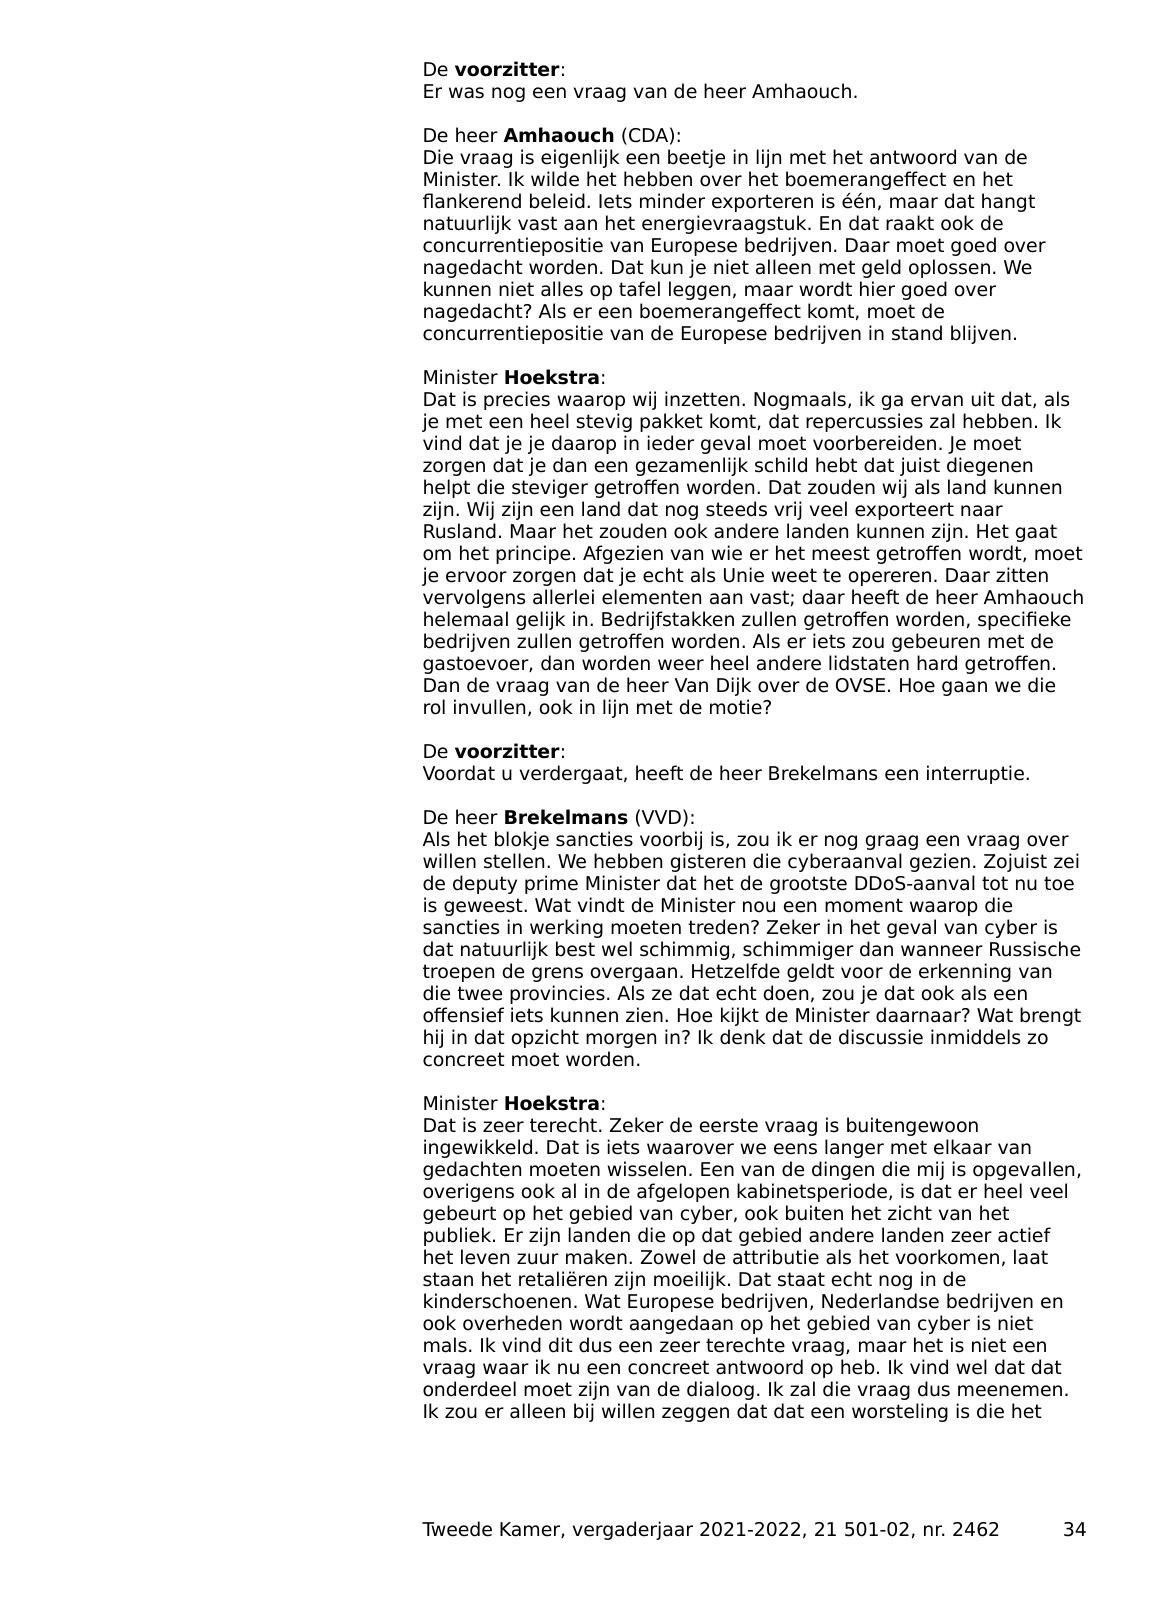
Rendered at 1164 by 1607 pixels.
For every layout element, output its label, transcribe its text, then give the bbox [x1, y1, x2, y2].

text Dat is precies waarop wij inzetten. Nogmaals, ik ga ervan uit dat, als je met een heel stevig pakket komt, dat repercussies zal hebben. Ik vind dat je je daarop in ieder geval moet voorbereiden. Je moet zorgen dat je dan een gezamenlijk schild hebt dat juist diegenen helpt die steviger getroffen worden. Dat zouden wij als land kunnen zijn. Wij zijn een land dat nog steeds vrij veel exporteert naar Rusland. Maar het zouden ook andere landen kunnen zijn. Het gaat om het principe. Afgezien van wie er het meest getroffen wordt, moet je ervoor zorgen dat je echt als Unie weet te opereren. Daar zitten vervolgens allerlei elementen aan vast; daar heeft de heer Amhaouch helemaal gelijk in. Bedrijfstakken zullen getroffen worden, specifieke bedrijven zullen getroffen worden. Als er iets zou gebeuren met de gastoevoer, dan worden weer heel andere lidstaten hard getroffen. [422, 389, 1087, 675]
text Minister Hoekstra: [422, 1093, 1087, 1115]
text De voorzitter: [422, 59, 1087, 81]
text De heer Amhaouch (CDA): [422, 125, 1087, 147]
text Dan de vraag van de heer Van Dijk over de OVSE. Hoe gaan we die rol invullen, ook in lijn met de motie? [422, 675, 1087, 719]
text Er was nog een vraag van de heer Amhaouch. [422, 81, 1087, 103]
text Voordat u verdergaat, heeft de heer Brekelmans een interruptie. [422, 763, 1087, 785]
text De heer Brekelmans (VVD): [422, 807, 1087, 829]
text Minister Hoekstra: [422, 367, 1087, 389]
text Dat is zeer terecht. Zeker de eerste vraag is buitengewoon ingewikkeld. Dat is iets waarover we eens langer met elkaar van gedachten moeten wisselen. Een van de dingen die mij is opgevallen, overigens ook al in de afgelopen kabinetsperiode, is dat er heel veel gebeurt op het gebied van cyber, ook buiten het zicht van het publiek. Er zijn landen die op dat gebied andere landen zeer actief het leven zuur maken. Zowel de attributie als het voorkomen, laat staan het retaliëren zijn moeilijk. Dat staat echt nog in de kinderschoenen. Wat Europese bedrijven, Nederlandse bedrijven en ook overheden wordt aangedaan op het gebied van cyber is niet mals. Ik vind dit dus een zeer terechte vraag, maar het is niet een vraag waar ik nu een concreet antwoord op heb. Ik vind wel dat dat onderdeel moet zijn van de dialoog. Ik zal die vraag dus meenemen. Ik zou er alleen bij willen zeggen dat dat een worsteling is die het [422, 1115, 1087, 1423]
text Als het blokje sancties voorbij is, zou ik er nog graag een vraag over willen stellen. We hebben gisteren die cyberaanval gezien. Zojuist zei de deputy prime Minister dat het de grootste DDoS-aanval tot nu toe is geweest. Wat vindt de Minister nou een moment waarop die sancties in werking moeten treden? Zeker in het geval van cyber is dat natuurlijk best wel schimmig, schimmiger dan wanneer Russische troepen de grens overgaan. Hetzelfde geldt voor de erkenning van die twee provincies. Als ze dat echt doen, zou je dat ook als een offensief iets kunnen zien. Hoe kijkt de Minister daarnaar? Wat brengt hij in dat opzicht morgen in? Ik denk dat de discussie inmiddels zo concreet moet worden. [422, 829, 1087, 1071]
text De voorzitter: [422, 741, 1087, 763]
text Die vraag is eigenlijk een beetje in lijn met het antwoord van de Minister. Ik wilde het hebben over het boemerangeffect en het flankerend beleid. Iets minder exporteren is één, maar dat hangt natuurlijk vast aan het energievraagstuk. En dat raakt ook de concurrentiepositie van Europese bedrijven. Daar moet goed over nagedacht worden. Dat kun je niet alleen met geld oplossen. We kunnen niet alles op tafel leggen, maar wordt hier goed over nagedacht? Als er een boemerangeffect komt, moet de concurrentiepositie van de Europese bedrijven in stand blijven. [422, 147, 1087, 345]
